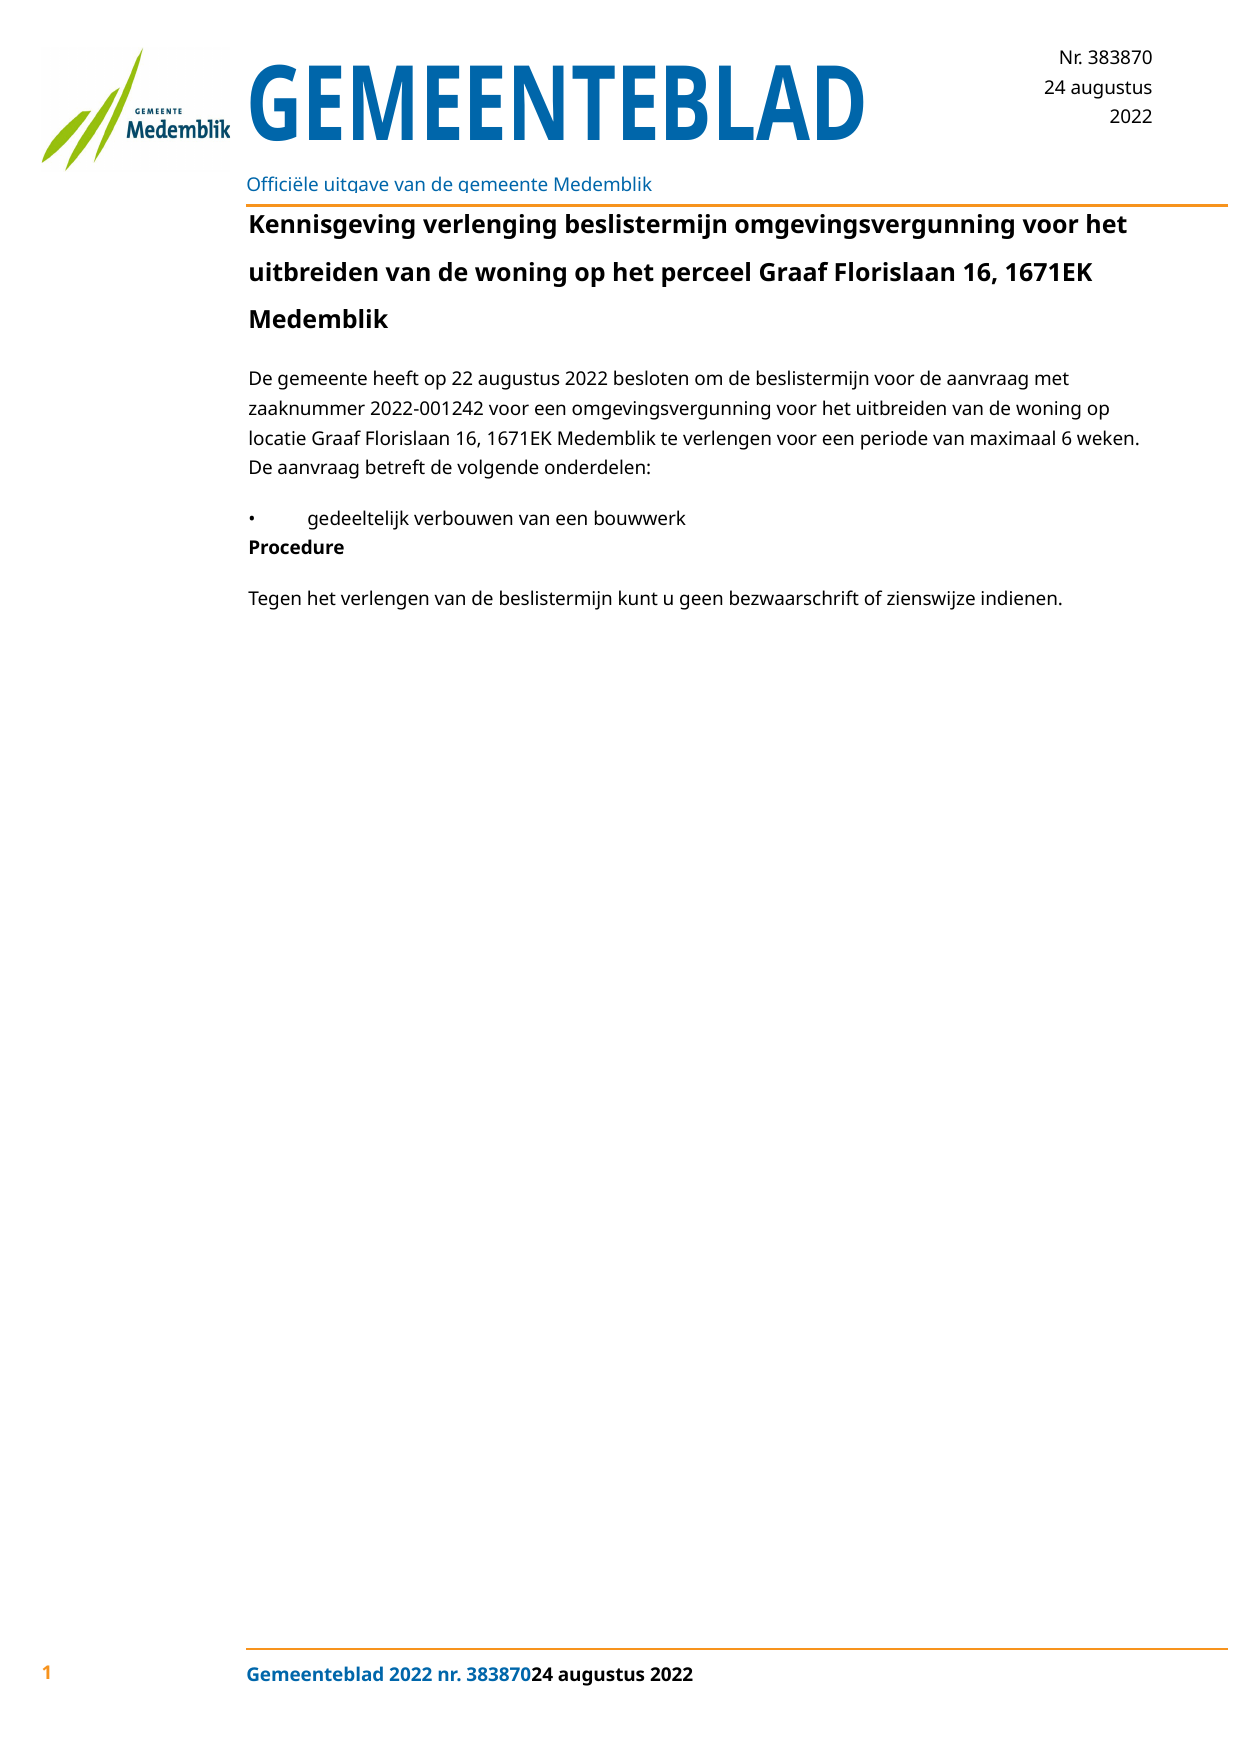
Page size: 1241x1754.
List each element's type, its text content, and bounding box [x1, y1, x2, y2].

list gedeeltelijk verbouwen van een bouwwerk [248, 505, 1152, 530]
text De gemeente heeft op 22 augustus 2022 besloten om de beslistermijn voor de aanvraag met zaaknummer 2022-001242 voor een omgevingsvergunning voor het uitbreiden van de woning op locatie Graaf Florislaan 16, 1671EK Medemblik te verlengen voor een periode van maximaal 6 weken. De aanvraag betreft de volgende onderdelen: [248, 366, 1152, 480]
text Kennisgeving verlenging beslistermijn omgevingsvergunning voor het uitbreiden van de woning op het perceel Graaf Florislaan 16, 1671EK Medemblik [248, 207, 1152, 336]
text Procedure [248, 534, 1152, 560]
text Tegen het verlengen van de beslistermijn kunt u geen bezwaarschrift of zienswijze indienen. [248, 585, 1152, 610]
picture [41, 47, 231, 172]
